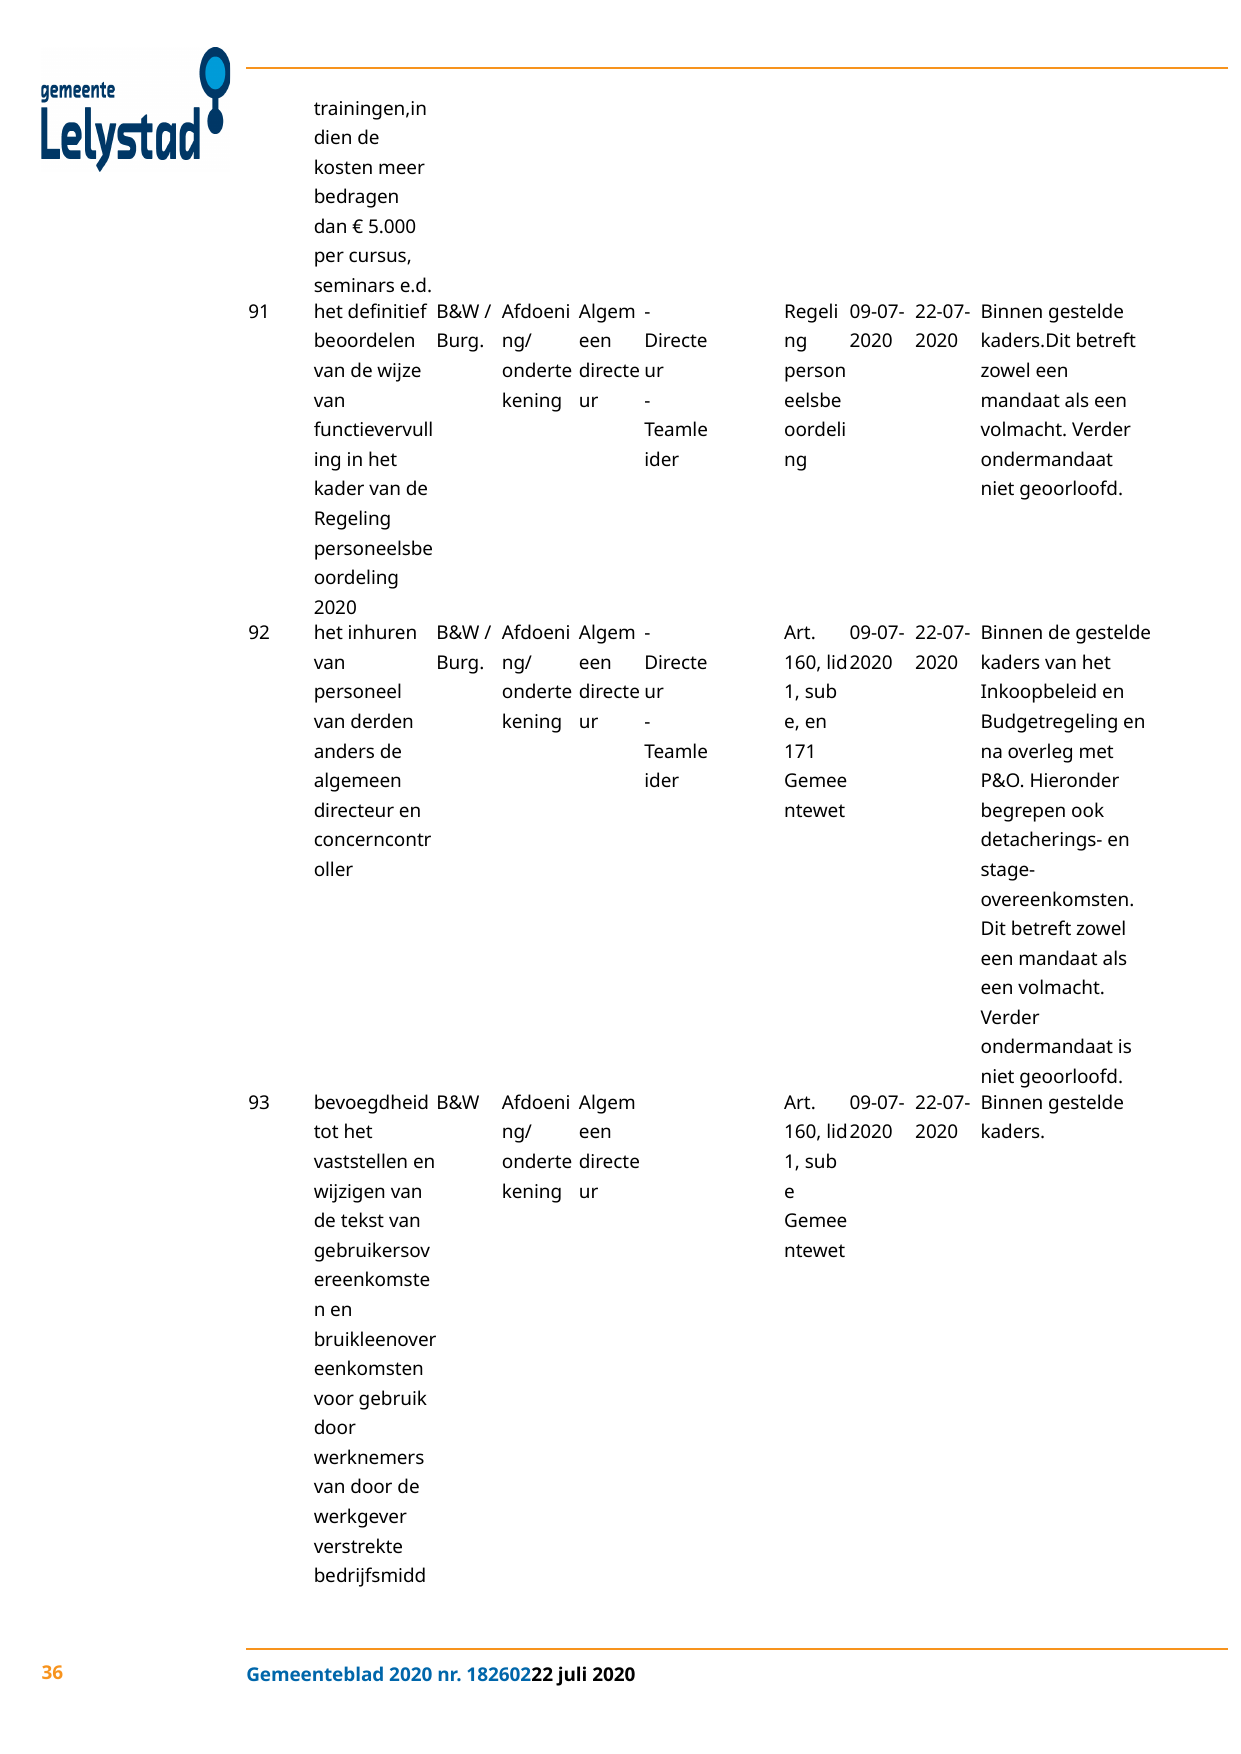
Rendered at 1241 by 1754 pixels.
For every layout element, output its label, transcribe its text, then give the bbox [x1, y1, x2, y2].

table_cell 22-07-2020 [915, 298, 980, 619]
table_cell [579, 95, 644, 298]
table_cell 09-07-2020 [849, 620, 915, 1089]
table_cell [644, 1089, 710, 1588]
table_cell Afdoening/ondertekening [502, 1089, 579, 1588]
table_cell [710, 1089, 784, 1588]
table_cell [436, 95, 502, 298]
table_cell B&W [436, 1089, 502, 1588]
table_cell Algemeen directeur [579, 1089, 644, 1588]
table_cell Binnen gestelde kaders.Dit betreft zowel een mandaat als een volmacht. Verder ondermandaat niet geoorloofd. [980, 298, 1152, 619]
table_cell 22-07-2020 [915, 1089, 980, 1588]
table_cell 22-07-2020 [915, 620, 980, 1089]
table_cell Afdoening/ondertekening [502, 620, 579, 1089]
table_cell 92 [248, 620, 313, 1089]
table_cell Regeling personeelsbeoordeling [784, 298, 849, 619]
table_cell [915, 95, 980, 298]
table_cell [980, 95, 1152, 298]
table_cell 09-07-2020 [849, 298, 915, 619]
table_cell Binnen gestelde kaders. [980, 1089, 1152, 1588]
table_cell Art. 160, lid 1, sub e Gemeentewet [784, 1089, 849, 1588]
table_cell Afdoening/ondertekening [502, 298, 579, 619]
table_cell 93 [248, 1089, 313, 1588]
table_cell B&W / Burg. [436, 620, 502, 1089]
picture [41, 47, 231, 172]
table_cell [710, 620, 784, 1089]
table_cell [710, 95, 784, 298]
table_cell - Directeur - Teamleider [644, 298, 710, 619]
table_cell trainingen,indien de kosten meer bedragen dan € 5.000 per cursus, seminars e.d. [314, 95, 436, 298]
table_cell [644, 95, 710, 298]
table_cell 91 [248, 298, 313, 619]
table_cell [502, 95, 579, 298]
table_cell - Directeur - Teamleider [644, 620, 710, 1089]
table_cell het definitief beoordelen van de wijze van functievervulling in het kader van de Regeling personeelsbeoordeling 2020 [314, 298, 436, 619]
table_cell Algemeen directeur [579, 298, 644, 619]
table_cell [849, 95, 915, 298]
table_cell Algemeen directeur [579, 620, 644, 1089]
table_cell het inhuren van personeel van derden anders de algemeen directeur en concerncontroller [314, 620, 436, 1089]
table_cell B&W / Burg. [436, 298, 502, 619]
table_cell Binnen de gestelde kaders van het Inkoopbeleid en Budgetregeling en na overleg met P&O. Hieronder begrepen ook detacherings- en stage-overeenkomsten. Dit betreft zowel een mandaat als een volmacht. Verder ondermandaat is niet geoorloofd. [980, 620, 1152, 1089]
table_cell [784, 95, 849, 298]
table_cell Art. 160, lid 1, sub e, en 171 Gemeentewet [784, 620, 849, 1089]
table_cell bevoegdheid tot het vaststellen en wijzigen van de tekst van gebruikersovereenkomsten en bruikleenovereenkomsten voor gebruik door werknemers van door de werkgever verstrekte bedrijfsmidd [314, 1089, 436, 1588]
table_cell [710, 298, 784, 619]
table_cell 09-07-2020 [849, 1089, 915, 1588]
table_cell [248, 95, 313, 298]
